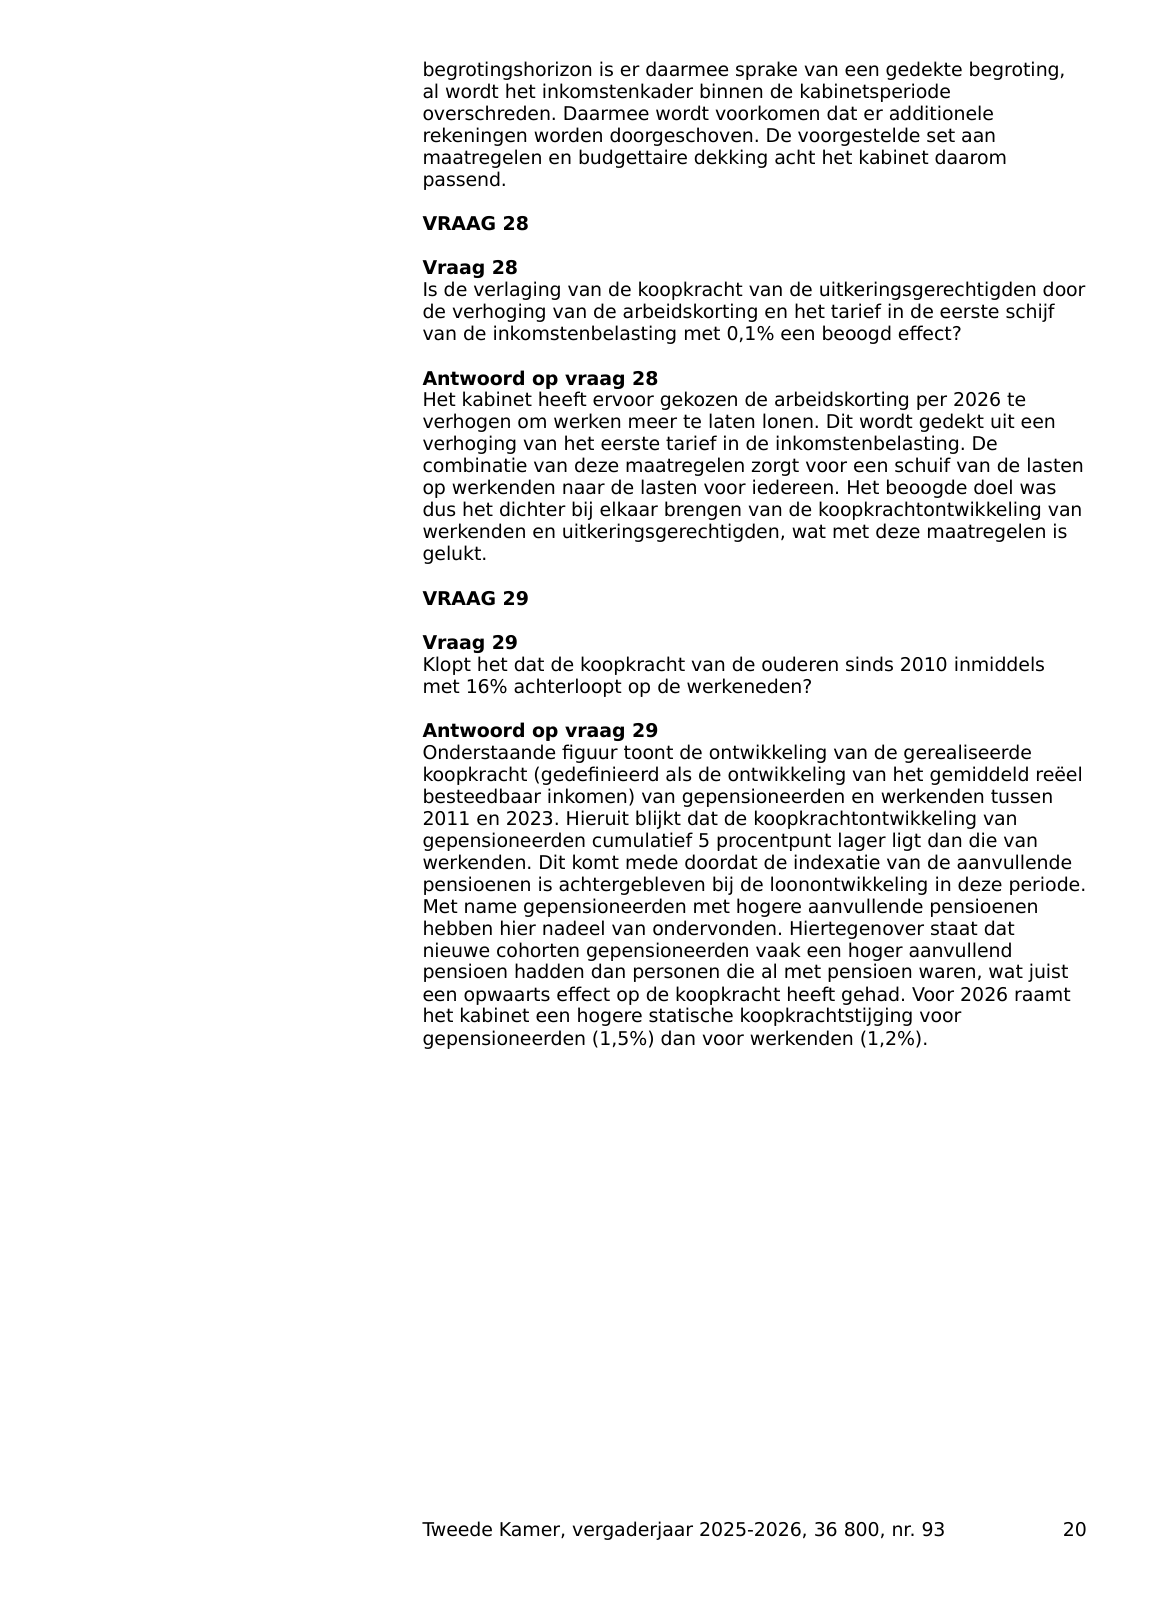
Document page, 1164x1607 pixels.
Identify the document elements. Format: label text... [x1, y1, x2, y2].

text Vraag 28 [422, 257, 1087, 279]
text Antwoord op vraag 29 [422, 720, 1087, 742]
text Antwoord op vraag 28 [422, 367, 1087, 389]
subtitle VRAAG 28 [422, 213, 1087, 235]
text Het kabinet heeft ervoor gekozen de arbeidskorting per 2026 te verhogen om werken meer te laten lonen. Dit wordt gedekt uit een verhoging van het eerste tarief in de inkomstenbelasting. De combinatie van deze maatregelen zorgt voor een schuif van de lasten op werkenden naar de lasten voor iedereen. Het beoogde doel was dus het dichter bij elkaar brengen van de koopkrachtontwikkeling van werkenden en uitkeringsgerechtigden, wat met deze maatregelen is gelukt. [422, 389, 1087, 565]
text begrotingshorizon is er daarmee sprake van een gedekte begroting, al wordt het inkomstenkader binnen de kabinetsperiode overschreden. Daarmee wordt voorkomen dat er additionele rekeningen worden doorgeschoven. De voorgestelde set aan maatregelen en budgettaire dekking acht het kabinet daarom passend. [422, 59, 1087, 191]
text Onderstaande figuur toont de ontwikkeling van de gerealiseerde koopkracht (gedefinieerd als de ontwikkeling van het gemiddeld reëel besteedbaar inkomen) van gepensioneerden en werkenden tussen 2011 en 2023. Hieruit blijkt dat de koopkrachtontwikkeling van gepensioneerden cumulatief 5 procentpunt lager ligt dan die van werkenden. Dit komt mede doordat de indexatie van de aanvullende pensioenen is achtergebleven bij de loonontwikkeling in deze periode. Met name gepensioneerden met hogere aanvullende pensioenen hebben hier nadeel van ondervonden. Hiertegenover staat dat nieuwe cohorten gepensioneerden vaak een hoger aanvullend pensioen hadden dan personen die al met pensioen waren, wat juist een opwaarts effect op de koopkracht heeft gehad. Voor 2026 raamt het kabinet een hogere statische koopkrachtstijging voor gepensioneerden (1,5%) dan voor werkenden (1,2%). [422, 742, 1087, 1049]
text Vraag 29 [422, 632, 1087, 653]
subtitle VRAAG 29 [422, 587, 1087, 609]
text Is de verlaging van de koopkracht van de uitkeringsgerechtigden door de verhoging van de arbeidskorting en het tarief in de eerste schijf van de inkomstenbelasting met 0,1% een beoogd effect? [422, 279, 1087, 345]
text Klopt het dat de koopkracht van de ouderen sinds 2010 inmiddels met 16% achterloopt op de werkeneden? [422, 653, 1087, 697]
